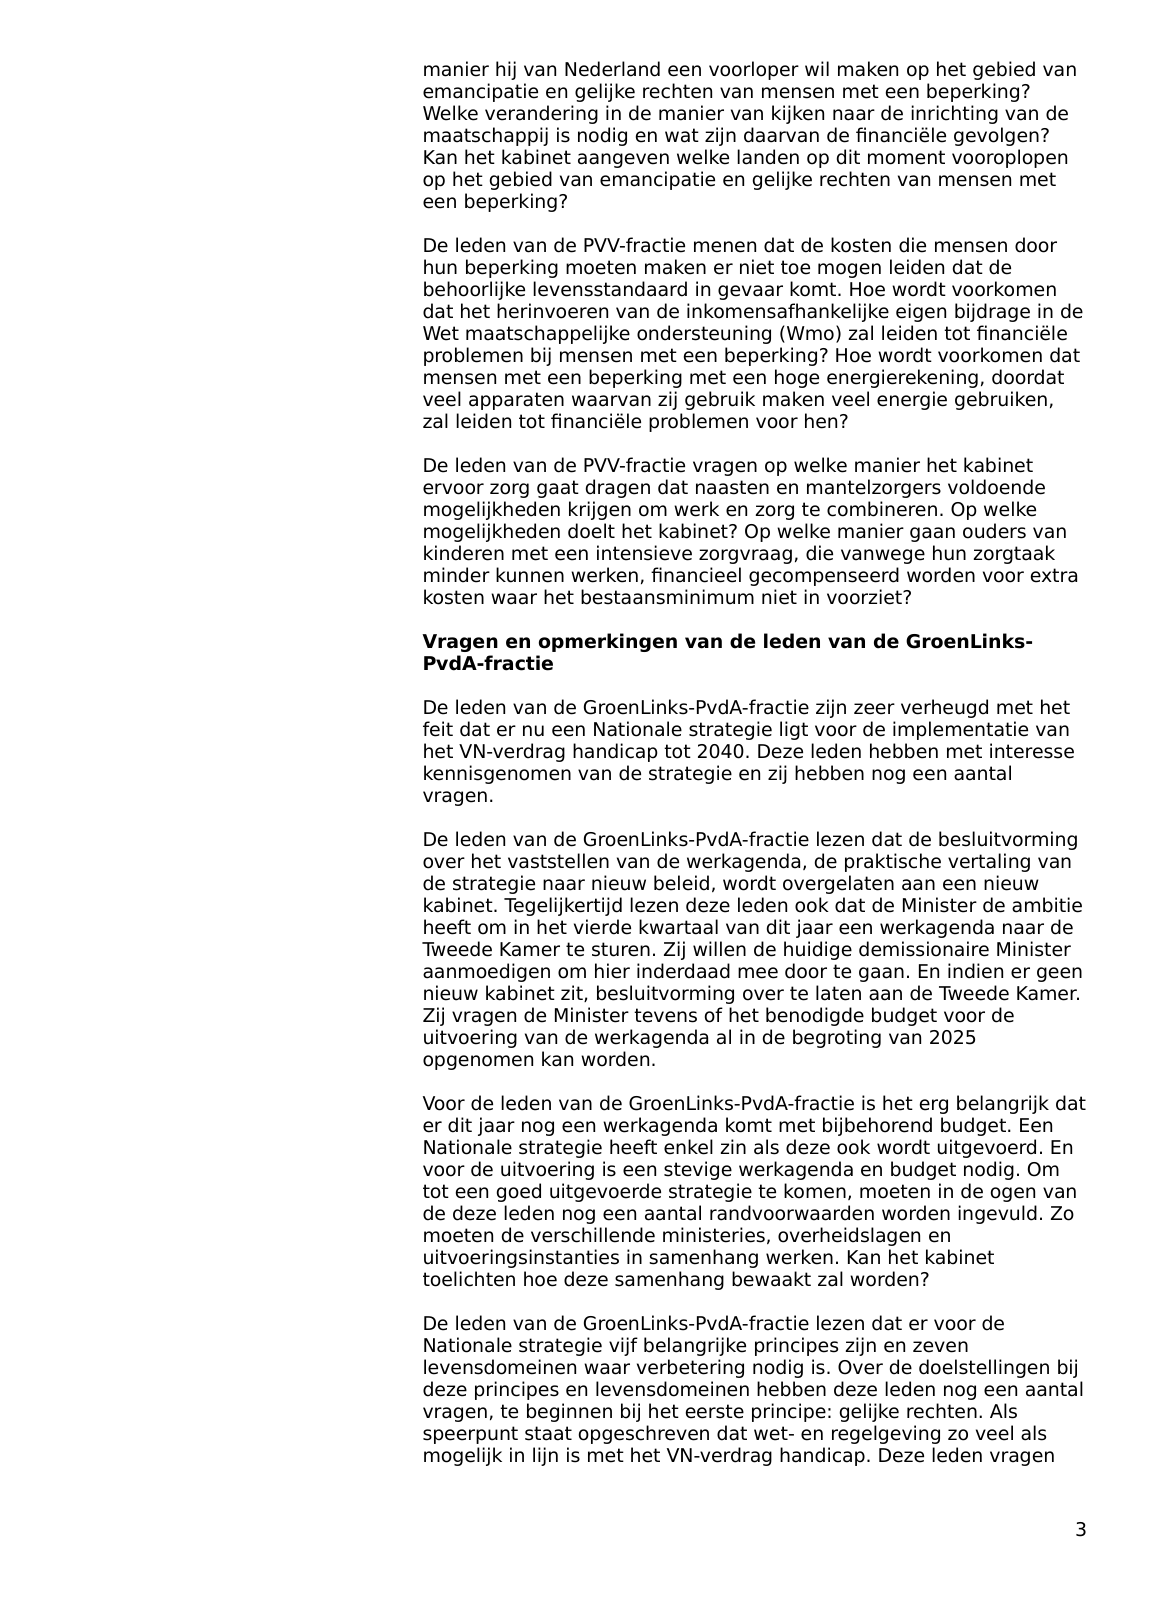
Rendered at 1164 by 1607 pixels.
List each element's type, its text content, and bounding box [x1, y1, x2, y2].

text Voor de leden van de GroenLinks-PvdA-fractie is het erg belangrijk dat er dit jaar nog een werkagenda komt met bijbehorend budget. Een Nationale strategie heeft enkel zin als deze ook wordt uitgevoerd. En voor de uitvoering is een stevige werkagenda en budget nodig. Om tot een goed uitgevoerde strategie te komen, moeten in de ogen van de deze leden nog een aantal randvoorwaarden worden ingevuld. Zo moeten de verschillende ministeries, overheidslagen en uitvoeringsinstanties in samenhang werken. Kan het kabinet toelichten hoe deze samenhang bewaakt zal worden? [422, 1093, 1087, 1291]
text manier hij van Nederland een voorloper wil maken op het gebied van emancipatie en gelijke rechten van mensen met een beperking? Welke verandering in de manier van kijken naar de inrichting van de maatschappij is nodig en wat zijn daarvan de financiële gevolgen? Kan het kabinet aangeven welke landen op dit moment vooroplopen op het gebied van emancipatie en gelijke rechten van mensen met een beperking? [422, 59, 1087, 213]
text De leden van de GroenLinks-PvdA-fractie lezen dat er voor de Nationale strategie vijf belangrijke principes zijn en zeven levensdomeinen waar verbetering nodig is. Over de doelstellingen bij deze principes en levensdomeinen hebben deze leden nog een aantal vragen, te beginnen bij het eerste principe: gelijke rechten. Als speerpunt staat opgeschreven dat wet- en regelgeving zo veel als mogelijk in lijn is met het VN-verdrag handicap. Deze leden vragen [422, 1313, 1087, 1467]
subtitle Vragen en opmerkingen van de leden van de GroenLinks-PvdA-fractie [422, 631, 1087, 675]
text De leden van de GroenLinks-PvdA-fractie lezen dat de besluitvorming over het vaststellen van de werkagenda, de praktische vertaling van de strategie naar nieuw beleid, wordt overgelaten aan een nieuw kabinet. Tegelijkertijd lezen deze leden ook dat de Minister de ambitie heeft om in het vierde kwartaal van dit jaar een werkagenda naar de Tweede Kamer te sturen. Zij willen de huidige demissionaire Minister aanmoedigen om hier inderdaad mee door te gaan. En indien er geen nieuw kabinet zit, besluitvorming over te laten aan de Tweede Kamer. Zij vragen de Minister tevens of het benodigde budget voor de uitvoering van de werkagenda al in de begroting van 2025 opgenomen kan worden. [422, 829, 1087, 1071]
text De leden van de PVV-fractie vragen op welke manier het kabinet ervoor zorg gaat dragen dat naasten en mantelzorgers voldoende mogelijkheden krijgen om werk en zorg te combineren. Op welke mogelijkheden doelt het kabinet? Op welke manier gaan ouders van kinderen met een intensieve zorgvraag, die vanwege hun zorgtaak minder kunnen werken, financieel gecompenseerd worden voor extra kosten waar het bestaansminimum niet in voorziet? [422, 455, 1087, 609]
text De leden van de GroenLinks-PvdA-fractie zijn zeer verheugd met het feit dat er nu een Nationale strategie ligt voor de implementatie van het VN-verdrag handicap tot 2040. Deze leden hebben met interesse kennisgenomen van de strategie en zij hebben nog een aantal vragen. [422, 697, 1087, 807]
text De leden van de PVV-fractie menen dat de kosten die mensen door hun beperking moeten maken er niet toe mogen leiden dat de behoorlijke levensstandaard in gevaar komt. Hoe wordt voorkomen dat het herinvoeren van de inkomensafhankelijke eigen bijdrage in de Wet maatschappelijke ondersteuning (Wmo) zal leiden tot financiële problemen bij mensen met een beperking? Hoe wordt voorkomen dat mensen met een beperking met een hoge energierekening, doordat veel apparaten waarvan zij gebruik maken veel energie gebruiken, zal leiden tot financiële problemen voor hen? [422, 235, 1087, 433]
